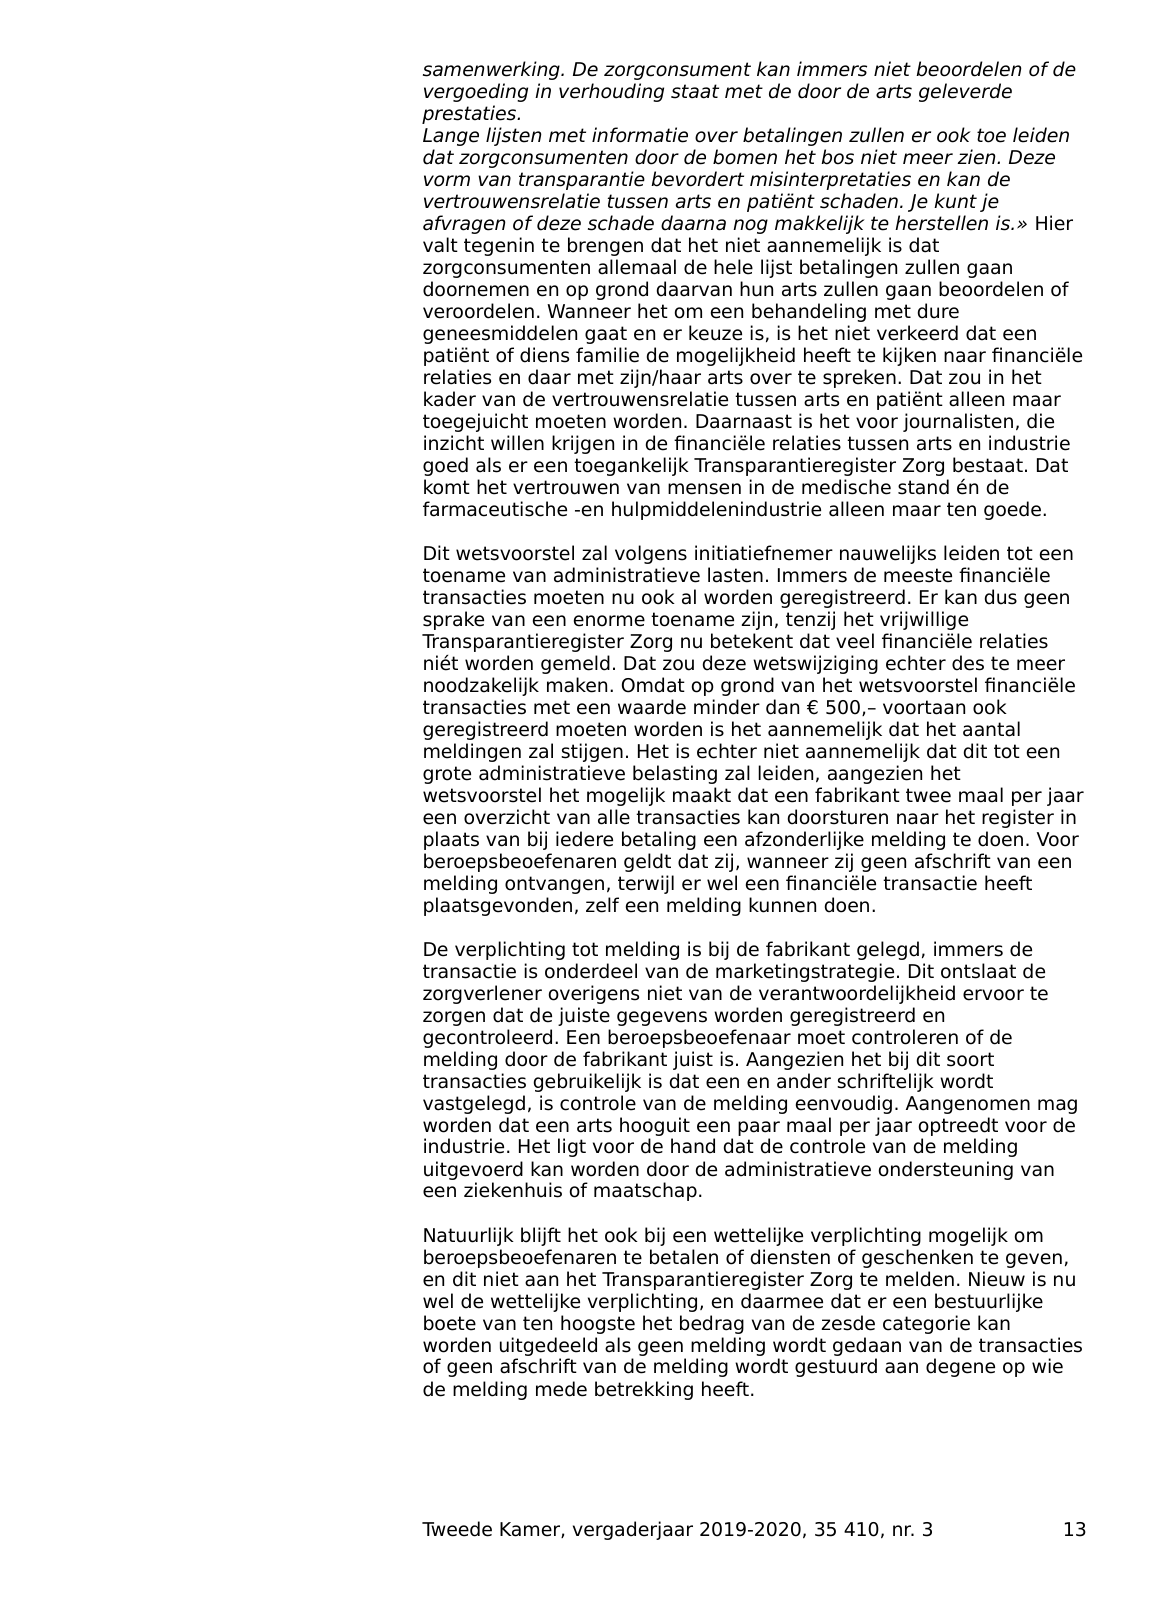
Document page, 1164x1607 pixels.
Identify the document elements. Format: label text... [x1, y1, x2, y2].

text Natuurlijk blijft het ook bij een wettelijke verplichting mogelijk om beroepsbeoefenaren te betalen of diensten of geschenken te geven, en dit niet aan het Transparantieregister Zorg te melden. Nieuw is nu wel de wettelijke verplichting, en daarmee dat er een bestuurlijke boete van ten hoogste het bedrag van de zesde categorie kan worden uitgedeeld als geen melding wordt gedaan van de transacties of geen afschrift van de melding wordt gestuurd aan degene op wie de melding mede betrekking heeft. [422, 1224, 1087, 1400]
text samenwerking. De zorgconsument kan immers niet beoordelen of de vergoeding in verhouding staat met de door de arts geleverde prestaties. [422, 59, 1087, 125]
text De verplichting tot melding is bij de fabrikant gelegd, immers de transactie is onderdeel van de marketingstrategie. Dit ontslaat de zorgverlener overigens niet van de verantwoordelijkheid ervoor te zorgen dat de juiste gegevens worden geregistreerd en gecontroleerd. Een beroepsbeoefenaar moet controleren of de melding door de fabrikant juist is. Aangezien het bij dit soort transacties gebruikelijk is dat een en ander schriftelijk wordt vastgelegd, is controle van de melding eenvoudig. Aangenomen mag worden dat een arts hooguit een paar maal per jaar optreedt voor de industrie. Het ligt voor de hand dat de controle van de melding uitgevoerd kan worden door de administratieve ondersteuning van een ziekenhuis of maatschap. [422, 939, 1087, 1202]
text Lange lijsten met informatie over betalingen zullen er ook toe leiden dat zorgconsumenten door de bomen het bos niet meer zien. Deze vorm van transparantie bevordert misinterpretaties en kan de vertrouwensrelatie tussen arts en patiënt schaden. Je kunt je afvragen of deze schade daarna nog makkelijk te herstellen is.» Hier valt tegenin te brengen dat het niet aannemelijk is dat zorgconsumenten allemaal de hele lijst betalingen zullen gaan doornemen en op grond daarvan hun arts zullen gaan beoordelen of veroordelen. Wanneer het om een behandeling met dure geneesmiddelen gaat en er keuze is, is het niet verkeerd dat een patiënt of diens familie de mogelijkheid heeft te kijken naar financiële relaties en daar met zijn/haar arts over te spreken. Dat zou in het kader van de vertrouwensrelatie tussen arts en patiënt alleen maar toegejuicht moeten worden. Daarnaast is het voor journalisten, die inzicht willen krijgen in de financiële relaties tussen arts en industrie goed als er een toegankelijk Transparantieregister Zorg bestaat. Dat komt het vertrouwen van mensen in de medische stand én de farmaceutische -en hulpmiddelenindustrie alleen maar ten goede. [422, 125, 1087, 521]
text Dit wetsvoorstel zal volgens initiatiefnemer nauwelijks leiden tot een toename van administratieve lasten. Immers de meeste financiële transacties moeten nu ook al worden geregistreerd. Er kan dus geen sprake van een enorme toename zijn, tenzij het vrijwillige Transparantieregister Zorg nu betekent dat veel financiële relaties niét worden gemeld. Dat zou deze wetswijziging echter des te meer noodzakelijk maken. Omdat op grond van het wetsvoorstel financiële transacties met een waarde minder dan € 500,– voortaan ook geregistreerd moeten worden is het aannemelijk dat het aantal meldingen zal stijgen. Het is echter niet aannemelijk dat dit tot een grote administratieve belasting zal leiden, aangezien het wetsvoorstel het mogelijk maakt dat een fabrikant twee maal per jaar een overzicht van alle transacties kan doorsturen naar het register in plaats van bij iedere betaling een afzonderlijke melding te doen. Voor beroepsbeoefenaren geldt dat zij, wanneer zij geen afschrift van een melding ontvangen, terwijl er wel een financiële transactie heeft plaatsgevonden, zelf een melding kunnen doen. [422, 543, 1087, 916]
